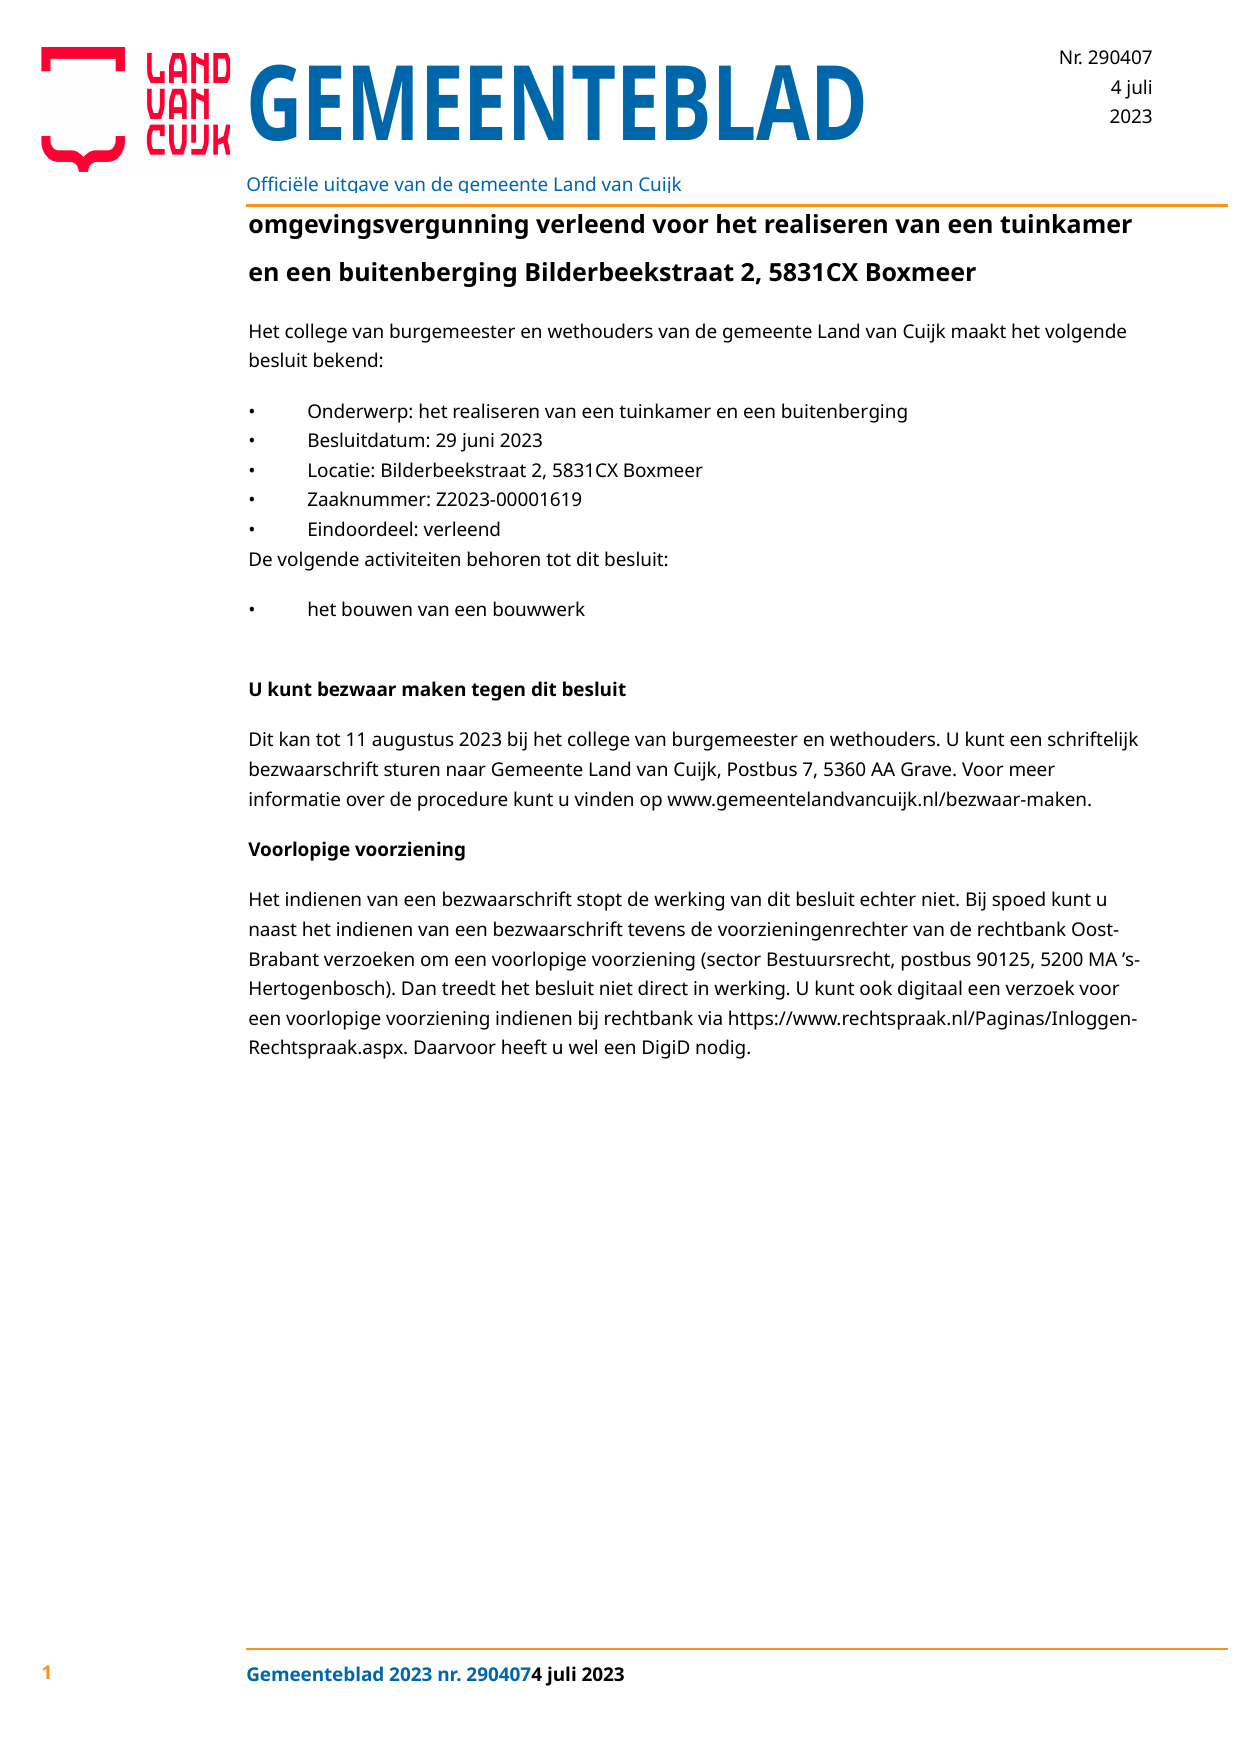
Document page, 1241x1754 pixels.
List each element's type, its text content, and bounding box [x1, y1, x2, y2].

picture [41, 47, 231, 172]
text De volgende activiteiten behoren tot dit besluit: [248, 546, 1152, 572]
list Besluitdatum: 29 juni 2023 [248, 427, 1152, 453]
list Onderwerp: het realiseren van een tuinkamer en een buitenber­ging [248, 398, 1152, 424]
text Het indienen van een bezwaarschrift stopt de werking van dit besluit echter niet. Bij spoed kunt u naast het indienen van een bezwaarschrift tevens de voorzieningenrechter van de rechtbank Oost-Brabant verzoeken om een voorlopige voorziening (sector Bestuursrecht, postbus 90125, 5200 MA ’s-Hertogenbosch). Dan treedt het besluit niet direct in werking. U kunt ook digitaal een verzoek voor een voorlopige voorziening indienen bij rechtbank via https://www.rechtspraak.nl/Paginas/Inloggen-Rechtspraak.aspx. Daarvoor heeft u wel een DigiD nodig. [248, 887, 1152, 1060]
text Het college van burgemeester en wethouders van de gemeente Land van Cuijk maakt het volgende besluit bekend: [248, 318, 1152, 373]
text omgevingsvergunning verleend voor het realiseren van een tuinkamer en een buitenber­ging Bilderbeekstraat 2, 5831CX Boxmeer [248, 207, 1152, 288]
text Dit kan tot 11 augustus 2023 bij het college van burgemeester en wethouders. U kunt een schriftelijk bezwaarschrift sturen naar Gemeente Land van Cuijk, Postbus 7, 5360 AA Grave. Voor meer informatie over de procedure kunt u vinden op www.gemeentelandvancuijk.nl/bezwaar-maken. [248, 727, 1152, 812]
list het bouwen van een bouwwerk [248, 596, 1152, 622]
list Locatie: Bilderbeekstraat 2, 5831CX Boxmeer [248, 457, 1152, 483]
text U kunt bezwaar maken tegen dit besluit [248, 676, 1152, 702]
list Zaaknummer: Z2023-00001619 [248, 487, 1152, 512]
list Eindoordeel: verleend [248, 516, 1152, 542]
text Voorlopige voorziening [248, 836, 1152, 862]
